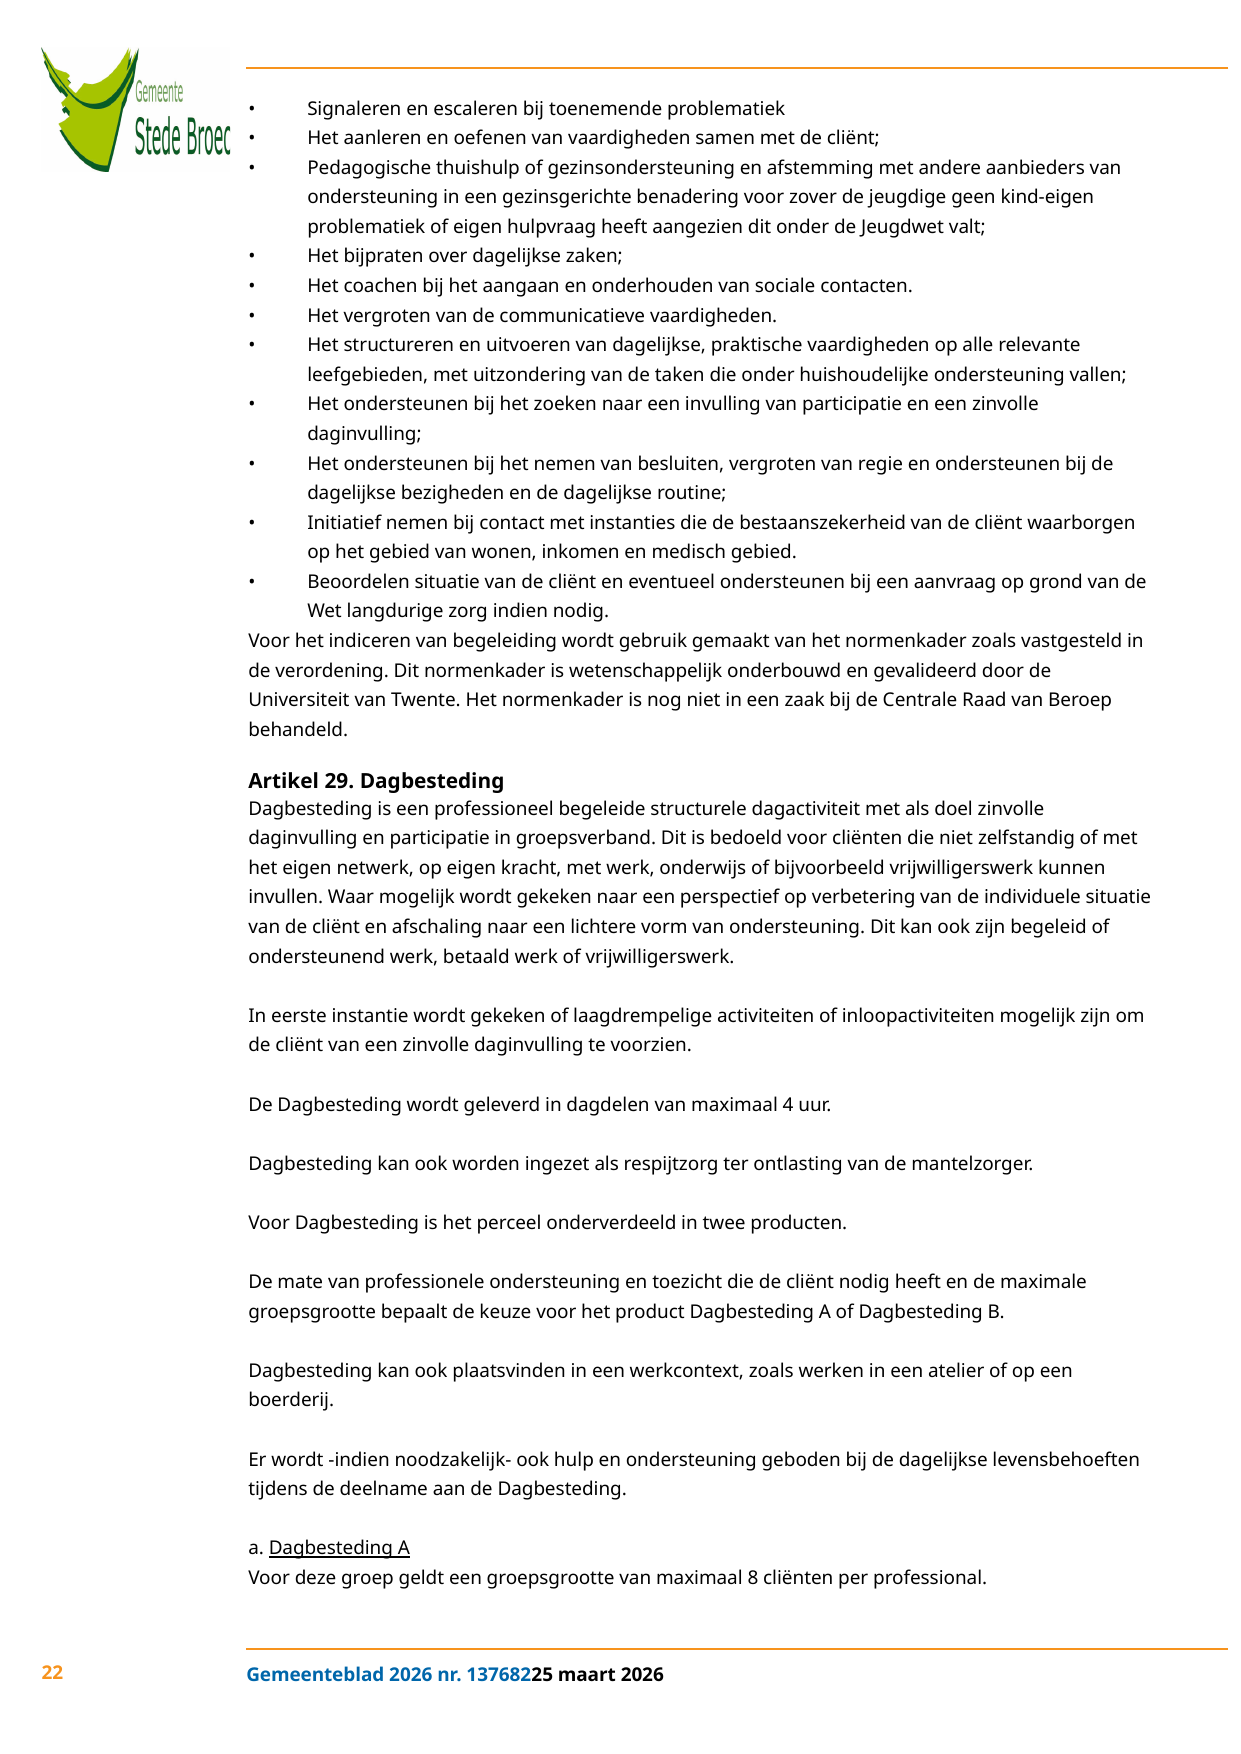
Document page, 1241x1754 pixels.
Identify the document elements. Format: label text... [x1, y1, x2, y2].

text Voor Dagbesteding is het perceel onderverdeeld in twee producten. [248, 1209, 1152, 1235]
list Het ondersteunen bij het zoeken naar een invulling van participatie en een zinvolle daginvulling; [248, 391, 1152, 446]
text Dagbesteding is een professioneel begeleide structurele dagactiviteit met als doel zinvolle daginvulling en participatie in groepsverband. Dit is bedoeld voor cliënten die niet zelfstandig of met het eigen netwerk, op eigen kracht, met werk, onderwijs of bijvoorbeeld vrijwilligerswerk kunnen invullen. Waar mogelijk wordt gekeken naar een perspectief op verbetering van de individuele situatie van de cliënt en afschaling naar een lichtere vorm van ondersteuning. Dit kan ook zijn begeleid of ondersteunend werk, betaald werk of vrijwilligerswerk. [248, 795, 1152, 968]
list Pedagogische thuishulp of gezinsondersteuning en afstemming met andere aanbieders van ondersteuning in een gezinsgerichte benadering voor zover de jeugdige geen kind-eigen problematiek of eigen hulpvraag heeft aangezien dit onder de Jeugdwet valt; [248, 154, 1152, 239]
text Voor het indiceren van begeleiding wordt gebruik gemaakt van het normenkader zoals vastgesteld in de verordening. Dit normenkader is wetenschappelijk onderbouwd en gevalideerd door de Universiteit van Twente. Het normenkader is nog niet in een zaak bij de Centrale Raad van Beroep behandeld. [248, 627, 1152, 742]
text In eerste instantie wordt gekeken of laagdrempelige activiteiten of inloopactiviteiten mogelijk zijn om de cliënt van een zinvolle daginvulling te voorzien. [248, 1002, 1152, 1057]
picture [41, 47, 231, 172]
text Er wordt -indien noodzakelijk- ook hulp en ondersteuning geboden bij de dagelijkse levensbehoeften tijdens de deelname aan de Dagbesteding. [248, 1446, 1152, 1501]
list Het bijpraten over dagelijkse zaken; [248, 243, 1152, 268]
text Artikel 29. Dagbesteding [248, 766, 1152, 795]
list Het vergroten van de communicatieve vaardigheden. [248, 302, 1152, 328]
list Het aanleren en oefenen van vaardigheden samen met de cliënt; [248, 124, 1152, 150]
text a. Dagbesteding A [248, 1534, 1152, 1560]
list Het ondersteunen bij het nemen van besluiten, vergroten van regie en ondersteunen bij de dagelijkse bezigheden en de dagelijkse routine; [248, 450, 1152, 505]
list Signaleren en escaleren bij toenemende problematiek [248, 95, 1152, 121]
list Het structureren en uitvoeren van dagelijkse, praktische vaardigheden op alle relevante leefgebieden, met uitzondering van de taken die onder huishoudelijke ondersteuning vallen; [248, 331, 1152, 387]
list Initiatief nemen bij contact met instanties die de bestaanszekerheid van de cliënt waarborgen op het gebied van wonen, inkomen en medisch gebied. [248, 509, 1152, 564]
text Voor deze groep geldt een groepsgrootte van maximaal 8 cliënten per professional. [248, 1564, 1152, 1590]
text De mate van professionele ondersteuning en toezicht die de cliënt nodig heeft en de maximale groepsgrootte bepaalt de keuze voor het product Dagbesteding A of Dagbesteding B. [248, 1268, 1152, 1323]
list Beoordelen situatie van de cliënt en eventueel ondersteunen bij een aanvraag op grond van de Wet langdurige zorg indien nodig. [248, 568, 1152, 623]
list Het coachen bij het aangaan en onderhouden van sociale contacten. [248, 272, 1152, 298]
text De Dagbesteding wordt geleverd in dagdelen van maximaal 4 uur. [248, 1091, 1152, 1116]
text Dagbesteding kan ook worden ingezet als respijtzorg ter ontlasting van de mantelzorger. [248, 1150, 1152, 1176]
text Dagbesteding kan ook plaatsvinden in een werkcontext, zoals werken in een atelier of op een boerderij. [248, 1357, 1152, 1412]
